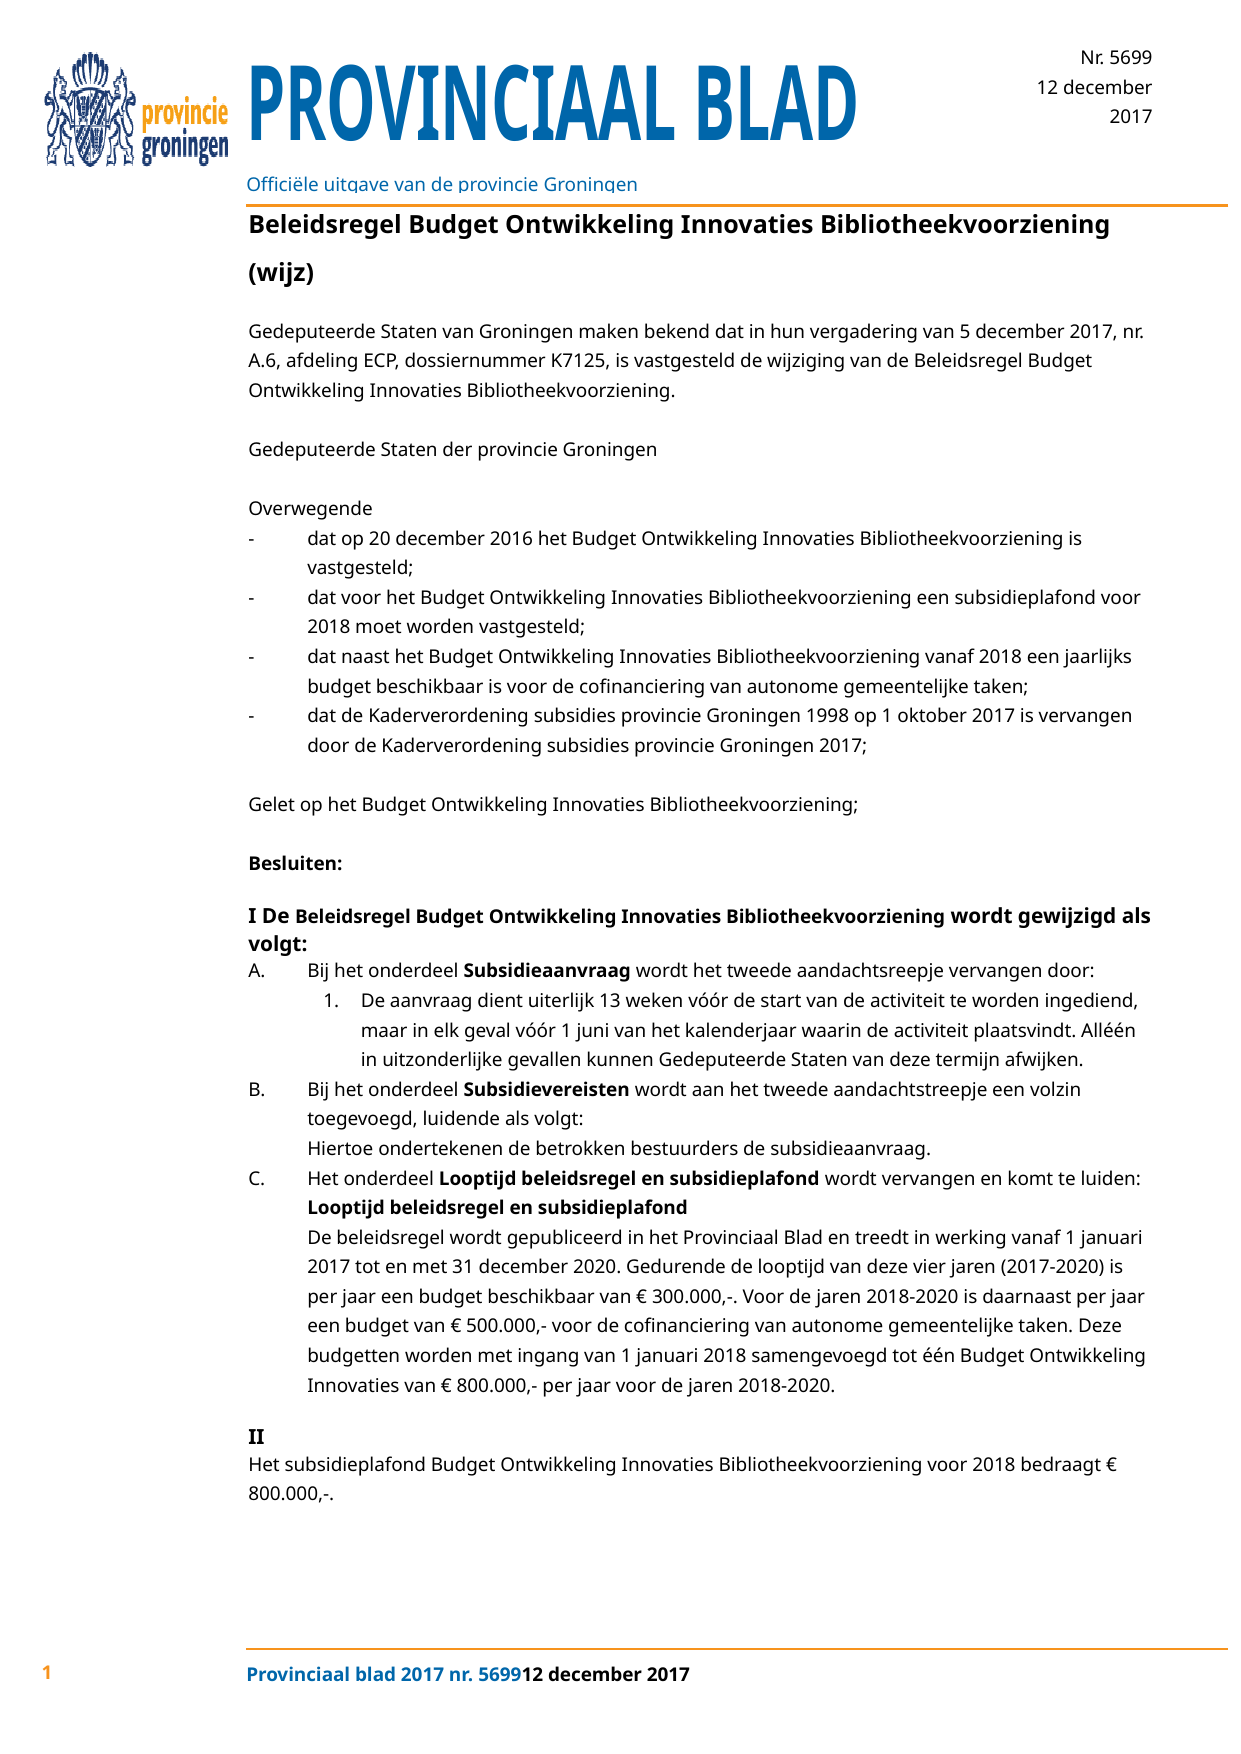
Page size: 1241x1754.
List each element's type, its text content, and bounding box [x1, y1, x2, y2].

text Het subsidieplafond Budget Ontwikkeling Innovaties Bibliotheekvoorziening voor 2018 bedraagt € 800.000,-. [248, 1451, 1152, 1506]
list Hiertoe ondertekenen de betrokken bestuurders de subsidieaanvraag. [248, 1135, 1152, 1161]
list De aanvraag dient uiterlijk 13 weken vóór de start van de activiteit te worden ingediend, maar in elk geval vóór 1 juni van het kalenderjaar waarin de activiteit plaatsvindt. Alléén in uitzonderlijke gevallen kunnen Gedeputeerde Staten van deze termijn afwijken. [323, 987, 1152, 1072]
text Besluiten: [248, 850, 1152, 876]
list De beleidsregel wordt gepubliceerd in het Provinciaal Blad en treedt in werking vanaf 1 januari 2017 tot en met 31 december 2020. Gedurende de looptijd van deze vier jaren (2017-2020) is per jaar een budget beschikbaar van € 300.000,-. Voor de jaren 2018-2020 is daarnaast per jaar een budget van € 500.000,- voor de cofinanciering van autonome gemeentelijke taken. Deze budgetten worden met ingang van 1 januari 2018 samengevoegd tot één Budget Ontwikkeling Innovaties van € 800.000,- per jaar voor de jaren 2018-2020. [248, 1224, 1152, 1398]
text Gedeputeerde Staten der provincie Groningen [248, 436, 1152, 462]
text II [248, 1422, 1152, 1451]
list Bij het onderdeel Subsidievereisten wordt aan het tweede aandachtstreepje een volzin toegevoegd, luidende als volgt: [248, 1076, 1152, 1131]
list Bij het onderdeel Subsidieaanvraag wordt het tweede aandachtsreepje vervangen door: [248, 958, 1152, 983]
text Beleidsregel Budget Ontwikkeling Innovaties Bibliotheekvoorziening (wijz) [248, 207, 1152, 288]
list dat voor het Budget Ontwikkeling Innovaties Bibliotheekvoorziening een subsidieplafond voor 2018 moet worden vastgesteld; [248, 584, 1152, 639]
picture [41, 47, 231, 172]
list Het onderdeel Looptijd beleidsregel en subsidieplafond wordt vervangen en komt te luiden: [248, 1165, 1152, 1191]
text I De Beleidsregel Budget Ontwikkeling Innovaties Bibliotheekvoorziening wordt gewijzigd als volgt: [248, 901, 1152, 958]
list dat naast het Budget Ontwikkeling Innovaties Bibliotheekvoorziening vanaf 2018 een jaarlijks budget beschikbaar is voor de cofinanciering van autonome gemeentelijke taken; [248, 643, 1152, 699]
text Gelet op het Budget Ontwikkeling Innovaties Bibliotheekvoorziening; [248, 791, 1152, 817]
list dat de Kaderverordening subsidies provincie Groningen 1998 op 1 oktober 2017 is vervangen door de Kaderverordening subsidies provincie Groningen 2017; [248, 702, 1152, 758]
list Looptijd beleidsregel en subsidieplafond [248, 1194, 1152, 1220]
text Overwegende [248, 495, 1152, 521]
text Gedeputeerde Staten van Groningen maken bekend dat in hun vergadering van 5 december 2017, nr. A.6, afdeling ECP, dossiernummer K7125, is vastgesteld de wijziging van de Beleidsregel Budget Ontwikkeling Innovaties Bibliotheekvoorziening. [248, 318, 1152, 403]
list dat op 20 december 2016 het Budget Ontwikkeling Innovaties Bibliotheekvoorziening is vastgesteld; [248, 525, 1152, 580]
